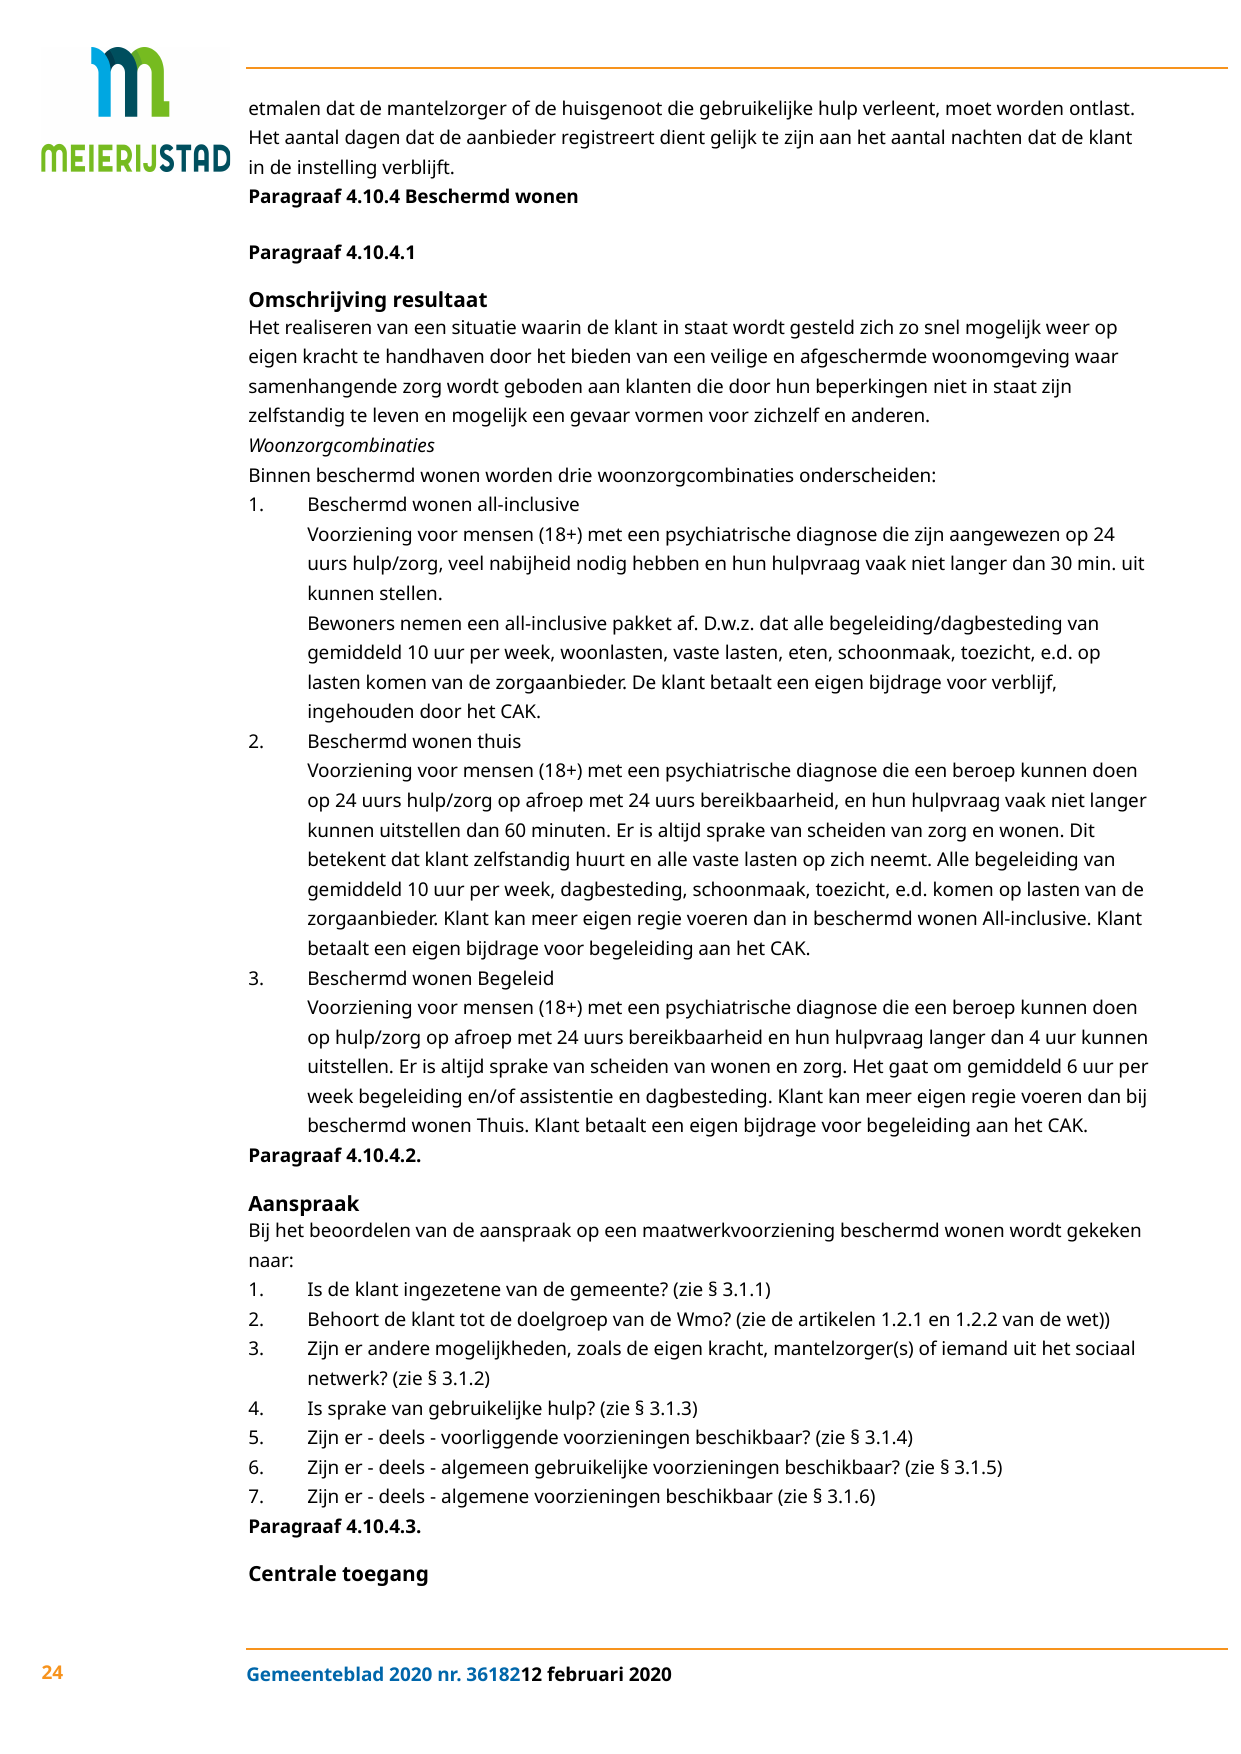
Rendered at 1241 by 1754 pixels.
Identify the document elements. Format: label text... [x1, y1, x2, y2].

list Zijn er - deels - algemene voorzieningen beschikbaar (zie § 3.1.6) [248, 1483, 1152, 1509]
text etmalen dat de mantelzorger of de huisgenoot die gebruikelijke hulp verleent, moet worden ontlast. Het aantal dagen dat de aanbieder registreert dient gelijk te zijn aan het aantal nachten dat de klant in de instelling verblijft. [248, 95, 1152, 180]
list Is sprake van gebruikelijke hulp? (zie § 3.1.3) [248, 1395, 1152, 1420]
list Zijn er - deels - voorliggende voorzieningen beschikbaar? (zie § 3.1.4) [248, 1424, 1152, 1450]
list Zijn er andere mogelijkheden, zoals de eigen kracht, mantelzorger(s) of iemand uit het sociaal netwerk? (zie § 3.1.2) [248, 1336, 1152, 1391]
list Voorziening voor mensen (18+) met een psychiatrische diagnose die een beroep kunnen doen op 24 uurs hulp/zorg op afroep met 24 uurs bereikbaarheid, en hun hulpvraag vaak niet langer kunnen uitstellen dan 60 minuten. Er is altijd sprake van scheiden van zorg en wonen. Dit betekent dat klant zelfstandig huurt en alle vaste lasten op zich neemt. Alle begeleiding van gemiddeld 10 uur per week, dagbesteding, schoonmaak, toezicht, e.d. komen op lasten van de zorgaanbieder. Klant kan meer eigen regie voeren dan in beschermd wonen All-inclusive. Klant betaalt een eigen bijdrage voor begeleiding aan het CAK. [248, 758, 1152, 961]
list Zijn er - deels - algemeen gebruikelijke voorzieningen beschikbaar? (zie § 3.1.5) [248, 1454, 1152, 1479]
list Is de klant ingezetene van de gemeente? (zie § 3.1.1) [248, 1276, 1152, 1302]
text Het realiseren van een situatie waarin de klant in staat wordt gesteld zich zo snel mogelijk weer op eigen kracht te handhaven door het bieden van een veilige en afgeschermde woonomgeving waar samenhangende zorg wordt geboden aan klanten die door hun beperkingen niet in staat zijn zelfstandig te leven en mogelijk een gevaar vormen voor zichzelf en anderen. [248, 314, 1152, 428]
list Behoort de klant tot de doelgroep van de Wmo? (zie de artikelen 1.2.1 en 1.2.2 van de wet)) [248, 1306, 1152, 1332]
text Paragraaf 4.10.4 Beschermd wonen [248, 183, 1152, 209]
text Paragraaf 4.10.4.1 [248, 239, 1152, 264]
text Aanspraak [248, 1189, 1152, 1217]
text Omschrijving resultaat [248, 285, 1152, 314]
text Woonzorgcombinaties [248, 432, 1152, 458]
text Centrale toegang [248, 1559, 1152, 1588]
text Binnen beschermd wonen worden drie woonzorgcombinaties onderscheiden: [248, 462, 1152, 487]
picture [41, 47, 231, 172]
text Bij het beoordelen van de aanspraak op een maatwerkvoorziening beschermd wonen wordt gekeken naar: [248, 1217, 1152, 1272]
list Voorziening voor mensen (18+) met een psychiatrische diagnose die een beroep kunnen doen op hulp/zorg op afroep met 24 uurs bereikbaarheid en hun hulpvraag langer dan 4 uur kunnen uitstellen. Er is altijd sprake van scheiden van wonen en zorg. Het gaat om gemiddeld 6 uur per week begeleiding en/of assistentie en dagbesteding. Klant kan meer eigen regie voeren dan bij beschermd wonen Thuis. Klant betaalt een eigen bijdrage voor begeleiding aan het CAK. [248, 994, 1152, 1138]
text Paragraaf 4.10.4.3. [248, 1513, 1152, 1539]
text Paragraaf 4.10.4.2. [248, 1142, 1152, 1168]
list Beschermd wonen Begeleid [248, 965, 1152, 990]
list Beschermd wonen all-inclusive [248, 491, 1152, 517]
list Voorziening voor mensen (18+) met een psychiatrische diagnose die zijn aangewezen op 24 uurs hulp/zorg, veel nabijheid nodig hebben en hun hulpvraag vaak niet langer dan 30 min. uit kunnen stellen. [248, 521, 1152, 606]
list Beschermd wonen thuis [248, 728, 1152, 754]
list Bewoners nemen een all-inclusive pakket af. D.w.z. dat alle begeleiding/dagbesteding van gemiddeld 10 uur per week, woonlasten, vaste lasten, eten, schoonmaak, toezicht, e.d. op lasten komen van de zorgaanbieder. De klant betaalt een eigen bijdrage voor verblijf, ingehouden door het CAK. [248, 610, 1152, 724]
